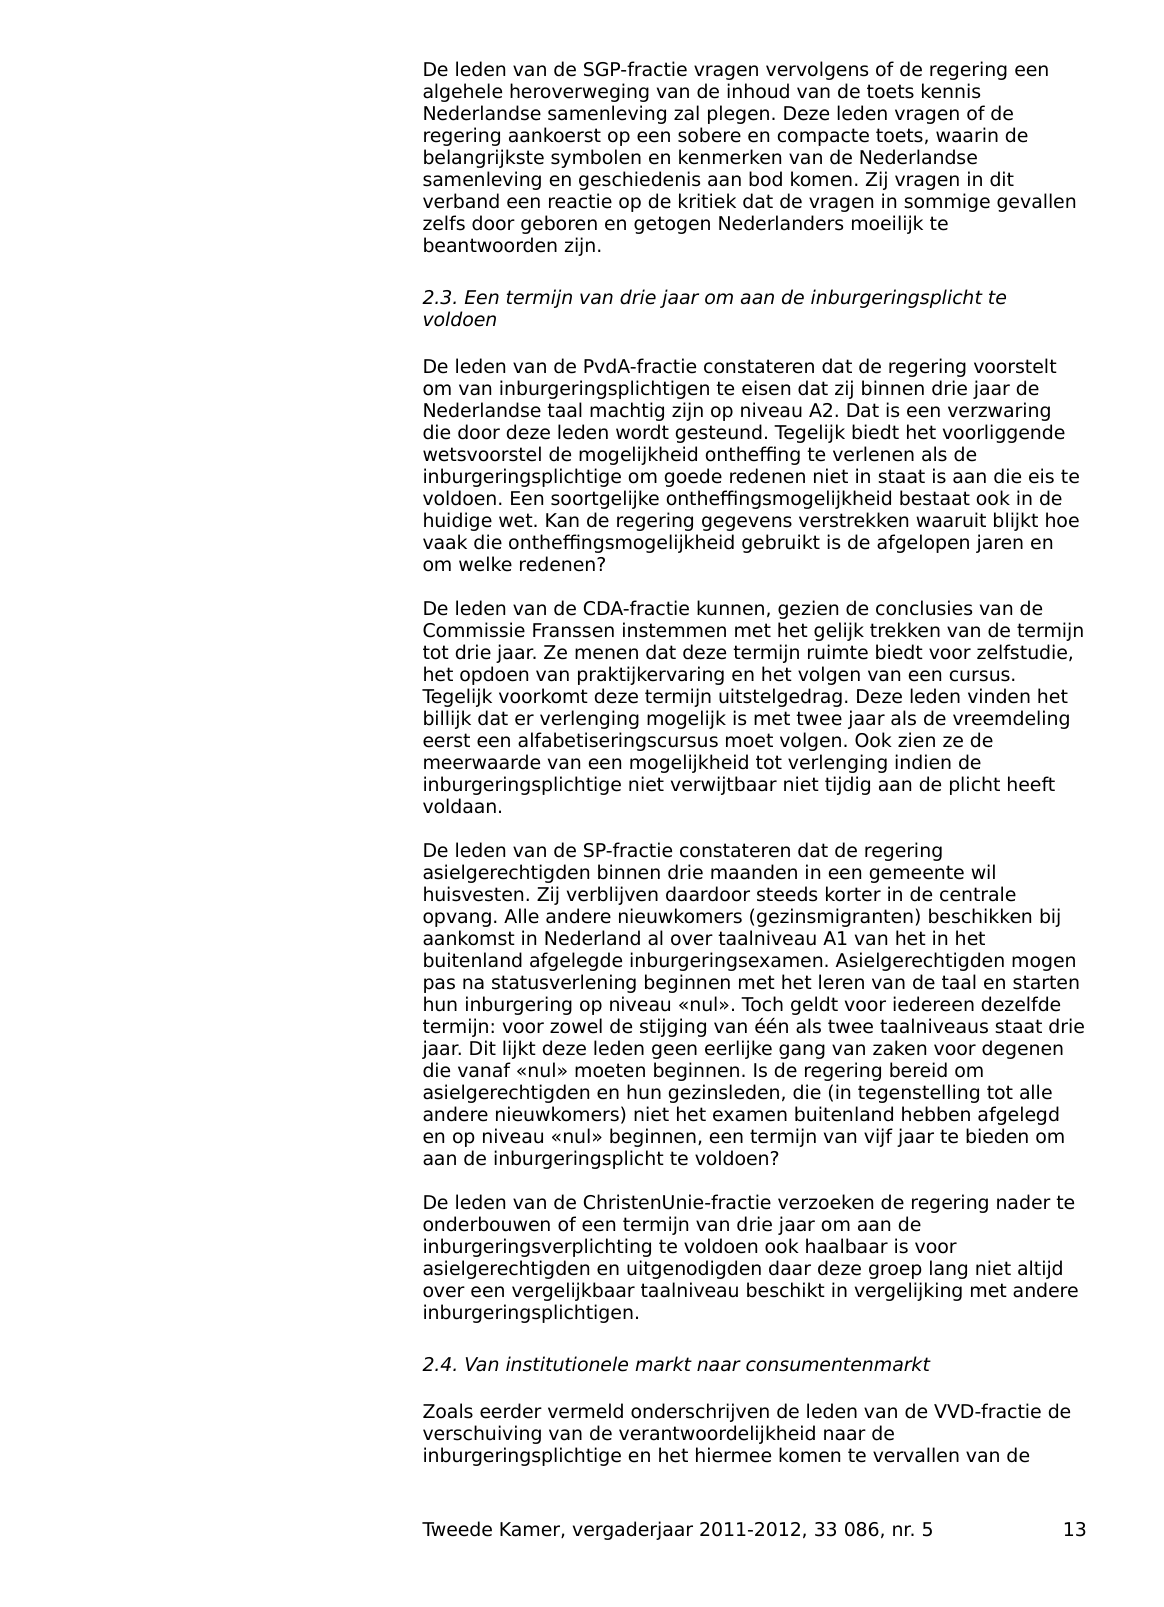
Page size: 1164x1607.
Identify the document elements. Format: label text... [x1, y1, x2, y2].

text De leden van de CDA-fractie kunnen, gezien de conclusies van de Commissie Franssen instemmen met het gelijk trekken van de termijn tot drie jaar. Ze menen dat deze termijn ruimte biedt voor zelfstudie, het opdoen van praktijkervaring en het volgen van een cursus. Tegelijk voorkomt deze termijn uitstelgedrag. Deze leden vinden het billijk dat er verlenging mogelijk is met twee jaar als de vreemdeling eerst een alfabetiseringscursus moet volgen. Ook zien ze de meerwaarde van een mogelijkheid tot verlenging indien de inburgeringsplichtige niet verwijtbaar niet tijdig aan de plicht heeft voldaan. [422, 598, 1087, 818]
subtitle 2.4. Van institutionele markt naar consumentenmarkt [422, 1353, 1087, 1376]
text De leden van de SGP-fractie vragen vervolgens of de regering een algehele heroverweging van de inhoud van de toets kennis Nederlandse samenleving zal plegen. Deze leden vragen of de regering aankoerst op een sobere en compacte toets, waarin de belangrijkste symbolen en kenmerken van de Nederlandse samenleving en geschiedenis aan bod komen. Zij vragen in dit verband een reactie op de kritiek dat de vragen in sommige gevallen zelfs door geboren en getogen Nederlanders moeilijk te beantwoorden zijn. [422, 59, 1087, 257]
subtitle 2.3. Een termijn van drie jaar om aan de inburgeringsplicht te voldoen [422, 287, 1087, 331]
text Zoals eerder vermeld onderschrijven de leden van de VVD-fractie de verschuiving van de verantwoordelijkheid naar de inburgeringsplichtige en het hiermee komen te vervallen van de [422, 1401, 1087, 1466]
text De leden van de PvdA-fractie constateren dat de regering voorstelt om van inburgeringsplichtigen te eisen dat zij binnen drie jaar de Nederlandse taal machtig zijn op niveau A2. Dat is een verzwaring die door deze leden wordt gesteund. Tegelijk biedt het voorliggende wetsvoorstel de mogelijkheid ontheffing te verlenen als de inburgeringsplichtige om goede redenen niet in staat is aan die eis te voldoen. Een soortgelijke ontheffingsmogelijkheid bestaat ook in de huidige wet. Kan de regering gegevens verstrekken waaruit blijkt hoe vaak die ontheffingsmogelijkheid gebruikt is de afgelopen jaren en om welke redenen? [422, 356, 1087, 576]
text De leden van de ChristenUnie-fractie verzoeken de regering nader te onderbouwen of een termijn van drie jaar om aan de inburgeringsverplichting te voldoen ook haalbaar is voor asielgerechtigden en uitgenodigden daar deze groep lang niet altijd over een vergelijkbaar taalniveau beschikt in vergelijking met andere inburgeringsplichtigen. [422, 1192, 1087, 1323]
text De leden van de SP-fractie constateren dat de regering asielgerechtigden binnen drie maanden in een gemeente wil huisvesten. Zij verblijven daardoor steeds korter in de centrale opvang. Alle andere nieuwkomers (gezinsmigranten) beschikken bij aankomst in Nederland al over taalniveau A1 van het in het buitenland afgelegde inburgeringsexamen. Asielgerechtigden mogen pas na statusverlening beginnen met het leren van de taal en starten hun inburgering op niveau «nul». Toch geldt voor iedereen dezelfde termijn: voor zowel de stijging van één als twee taalniveaus staat drie jaar. Dit lijkt deze leden geen eerlijke gang van zaken voor degenen die vanaf «nul» moeten beginnen. Is de regering bereid om asielgerechtigden en hun gezinsleden, die (in tegenstelling tot alle andere nieuwkomers) niet het examen buitenland hebben afgelegd en op niveau «nul» beginnen, een termijn van vijf jaar te bieden om aan de inburgeringsplicht te voldoen? [422, 840, 1087, 1169]
